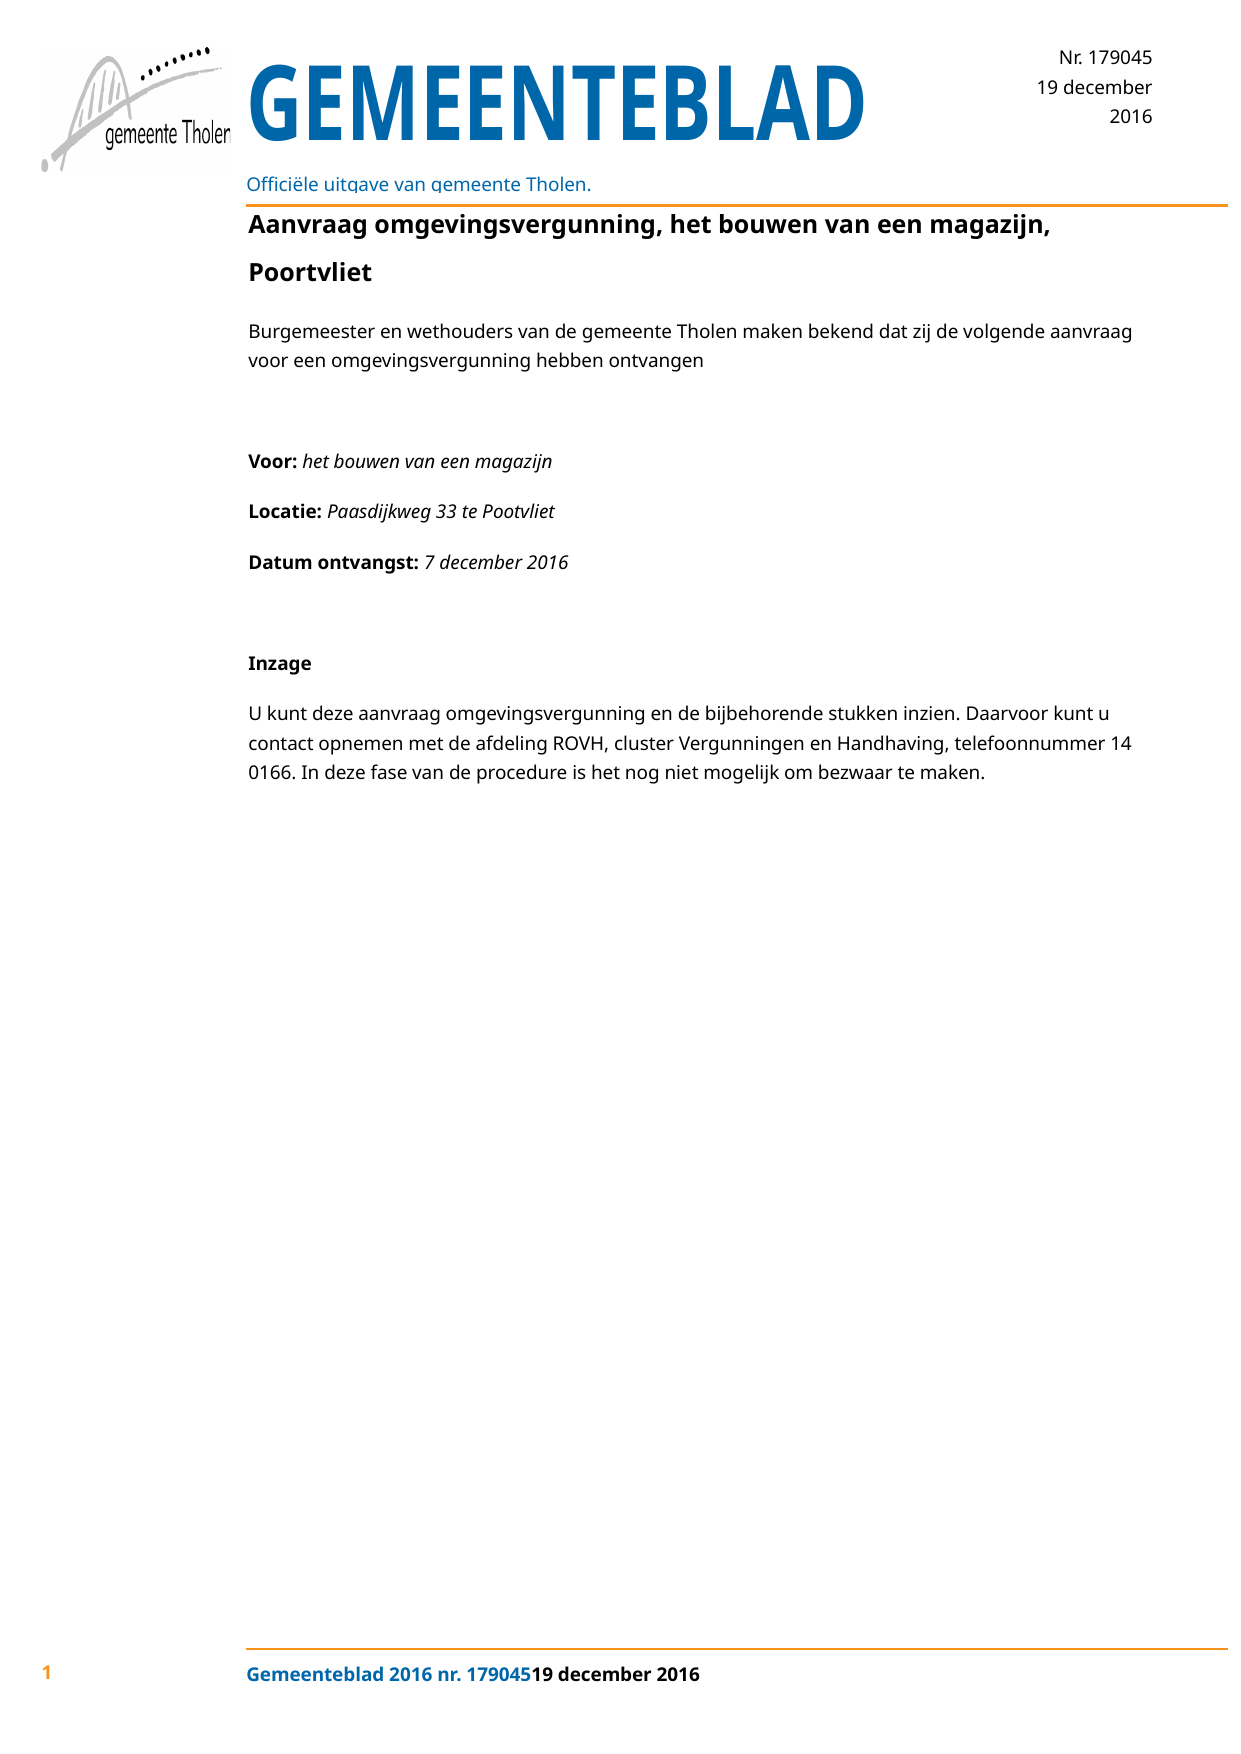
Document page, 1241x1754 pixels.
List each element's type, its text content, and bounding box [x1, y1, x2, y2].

text Aanvraag omgevingsvergunning, het bouwen van een magazijn, Poortvliet [248, 207, 1152, 288]
text Datum ontvangst: 7 december 2016 [248, 549, 1152, 575]
text U kunt deze aanvraag omgevingsvergunning en de bijbehorende stukken inzien. Daarvoor kunt u contact opnemen met de afdeling ROVH, cluster Vergunningen en Handhaving, telefoonnummer 14 0166. In deze fase van de procedure is het nog niet mogelijk om bezwaar te maken. [248, 700, 1152, 785]
text Burgemeester en wethouders van de gemeente Tholen maken bekend dat zij de volgende aanvraag voor een omgevingsvergunning hebben ontvangen [248, 318, 1152, 373]
picture [41, 47, 231, 172]
text Inzage [248, 650, 1152, 676]
text Locatie: Paasdijkweg 33 te Pootvliet [248, 499, 1152, 524]
text Voor: het bouwen van een magazijn [248, 448, 1152, 474]
